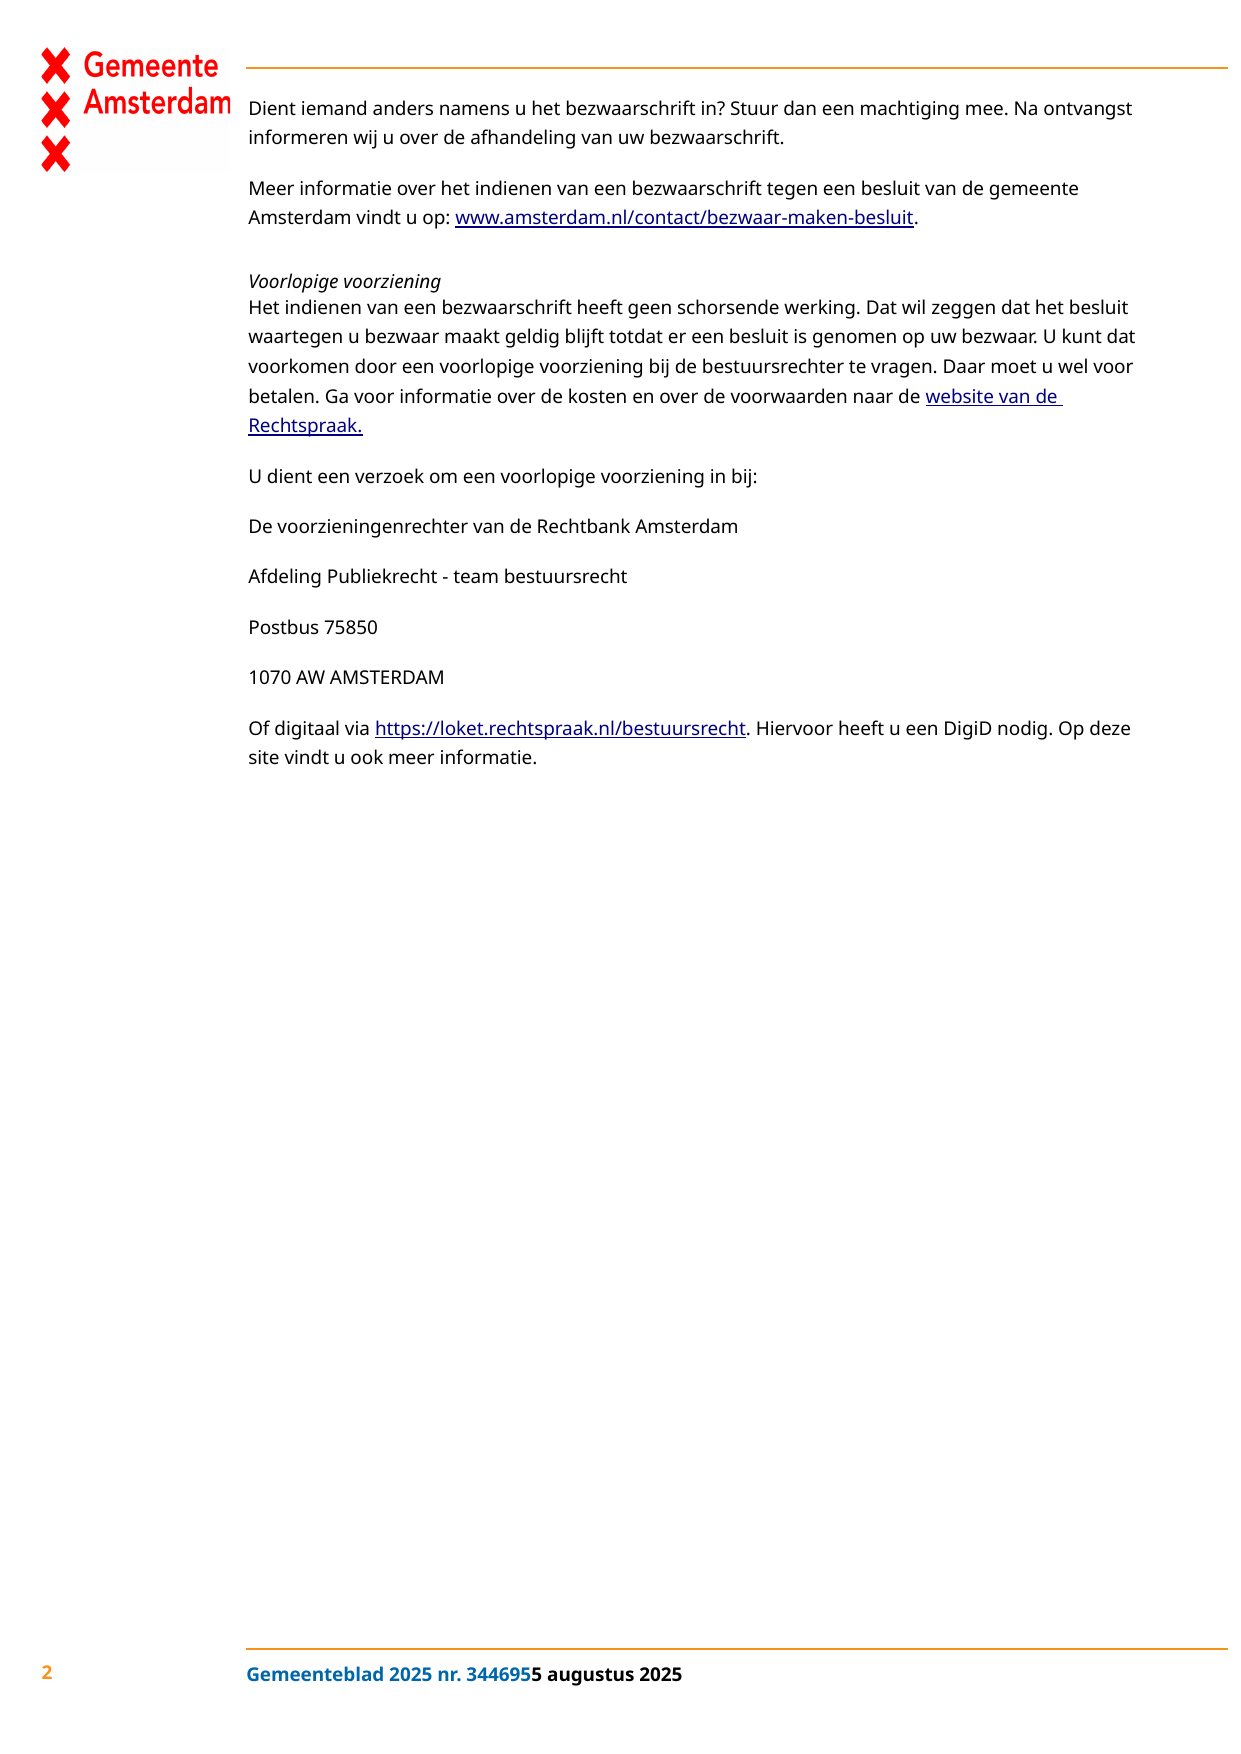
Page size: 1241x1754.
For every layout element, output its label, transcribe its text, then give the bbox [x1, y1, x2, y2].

text De voorzieningenrechter van de Rechtbank Amsterdam [248, 513, 1152, 539]
text Het indienen van een bezwaarschrift heeft geen schorsende werking. Dat wil zeggen dat het besluit waartegen u bezwaar maakt geldig blijft totdat er een besluit is genomen op uw bezwaar. U kunt dat voorkomen door een voorlopige voorziening bij de bestuursrechter te vragen. Daar moet u wel voor betalen. Ga voor informatie over de kosten en over de voorwaarden naar de website van de Rechtspraak. [248, 294, 1152, 438]
text Voorlopige voorziening [248, 268, 1152, 294]
text Dient iemand anders namens u het bezwaarschrift in? Stuur dan een machtiging mee. Na ontvangst informeren wij u over de afhandeling van uw bezwaarschrift. [248, 95, 1152, 150]
picture [41, 47, 231, 172]
text Afdeling Publiekrecht - team bestuursrecht [248, 564, 1152, 589]
text U dient een verzoek om een voorlopige voorziening in bij: [248, 463, 1152, 488]
text Of digitaal via https://loket.rechtspraak.nl/bestuursrecht. Hiervoor heeft u een DigiD nodig. Op deze site vindt u ook meer informatie. [248, 715, 1152, 770]
text Meer informatie over het indienen van een bezwaarschrift tegen een besluit van de gemeente Amsterdam vindt u op: www.amsterdam.nl/contact/bezwaar-maken-besluit. [248, 175, 1152, 230]
text Postbus 75850 [248, 614, 1152, 640]
text 1070 AW AMSTERDAM [248, 664, 1152, 690]
